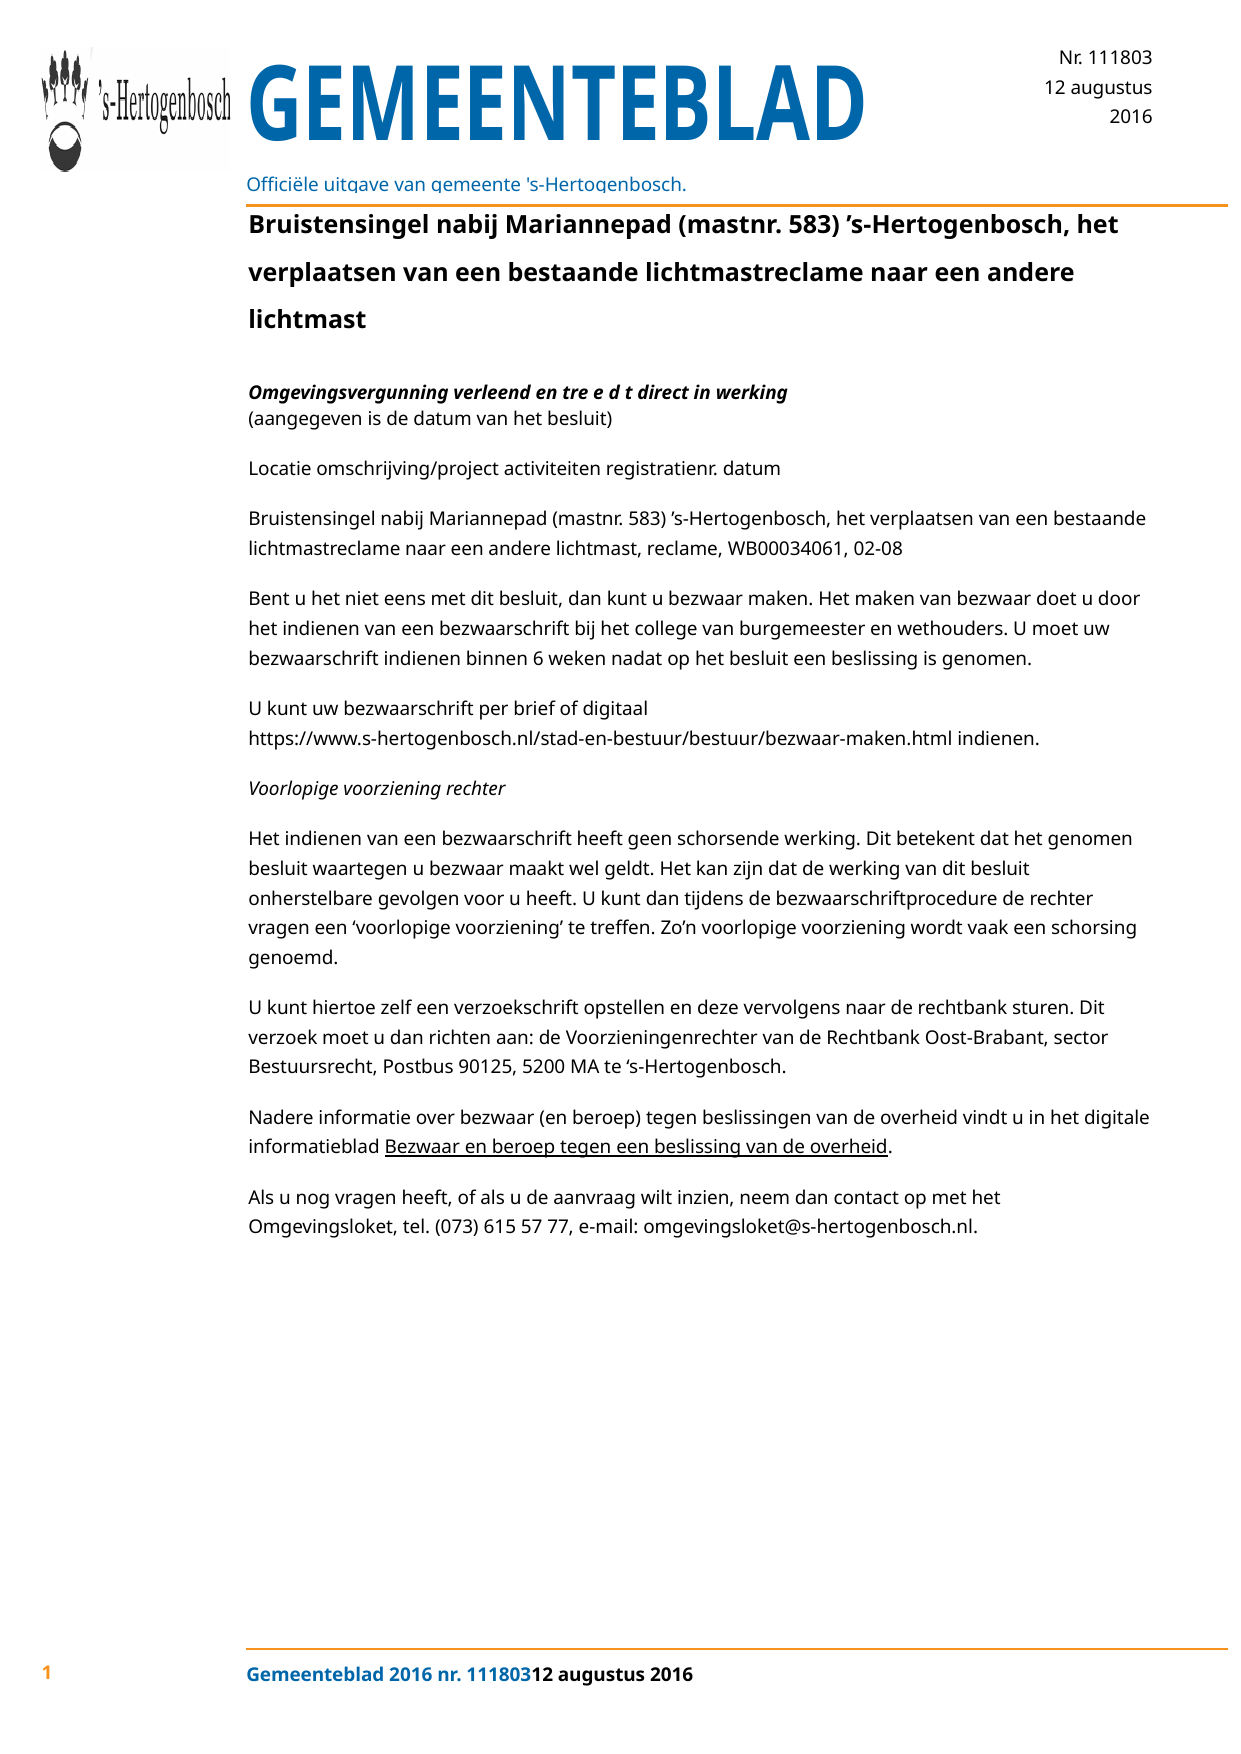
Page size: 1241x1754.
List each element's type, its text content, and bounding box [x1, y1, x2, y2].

text Het indienen van een bezwaarschrift heeft geen schorsende werking. Dit betekent dat het genomen besluit waartegen u bezwaar maakt wel geldt. Het kan zijn dat de werking van dit besluit onherstelbare gevolgen voor u heeft. U kunt dan tijdens de bezwaarschriftprocedure de rechter vragen een ‘voorlopige voorziening’ te treffen. Zo’n voorlopige voorziening wordt vaak een schorsing genoemd. [248, 826, 1152, 970]
text Bent u het niet eens met dit besluit, dan kunt u bezwaar maken. Het maken van bezwaar doet u door het indienen van een bezwaarschrift bij het college van burgemeester en wethouders. U moet uw bezwaarschrift indienen binnen 6 weken nadat op het besluit een beslissing is genomen. [248, 586, 1152, 671]
text Voorlopige voorziening rechter [248, 775, 1152, 801]
text (aangegeven is de datum van het besluit) [248, 405, 1152, 431]
text Nadere informatie over bezwaar (en beroep) tegen beslissingen van de overheid vindt u in het digitale informatieblad Bezwaar en beroep tegen een beslissing van de overheid. [248, 1104, 1152, 1159]
picture [41, 47, 231, 172]
text U kunt uw bezwaarschrift per brief of digitaal https://www.s-hertogenbosch.nl/stad-en-bestuur/bestuur/bezwaar-maken.html indienen. [248, 695, 1152, 751]
text Als u nog vragen heeft, of als u de aanvraag wilt inzien, neem dan contact op met het Omgevingsloket, tel. (073) 615 57 77, e-mail: omgevingsloket@s-hertogenbosch.nl. [248, 1184, 1152, 1239]
text Locatie omschrijving/project activiteiten registratienr. datum [248, 455, 1152, 481]
text Bruistensingel nabij Mariannepad (mastnr. 583) ’s-Hertogenbosch, het verplaatsen van een bestaande lichtmastreclame naar een andere lichtmast, reclame, WB00034061, 02-08 [248, 506, 1152, 561]
text Omgevingsvergunning verleend en tre e d t direct in werking [248, 379, 1152, 405]
text Bruistensingel nabij Mariannepad (mastnr. 583) ’s-Hertogenbosch, het verplaatsen van een bestaande lichtmastreclame naar een andere lichtmast [248, 207, 1152, 336]
text U kunt hiertoe zelf een verzoekschrift opstellen en deze vervolgens naar de rechtbank sturen. Dit verzoek moet u dan richten aan: de Voorzieningenrechter van de Rechtbank Oost-Brabant, sector Bestuursrecht, Postbus 90125, 5200 MA te ‘s-Hertogenbosch. [248, 994, 1152, 1079]
